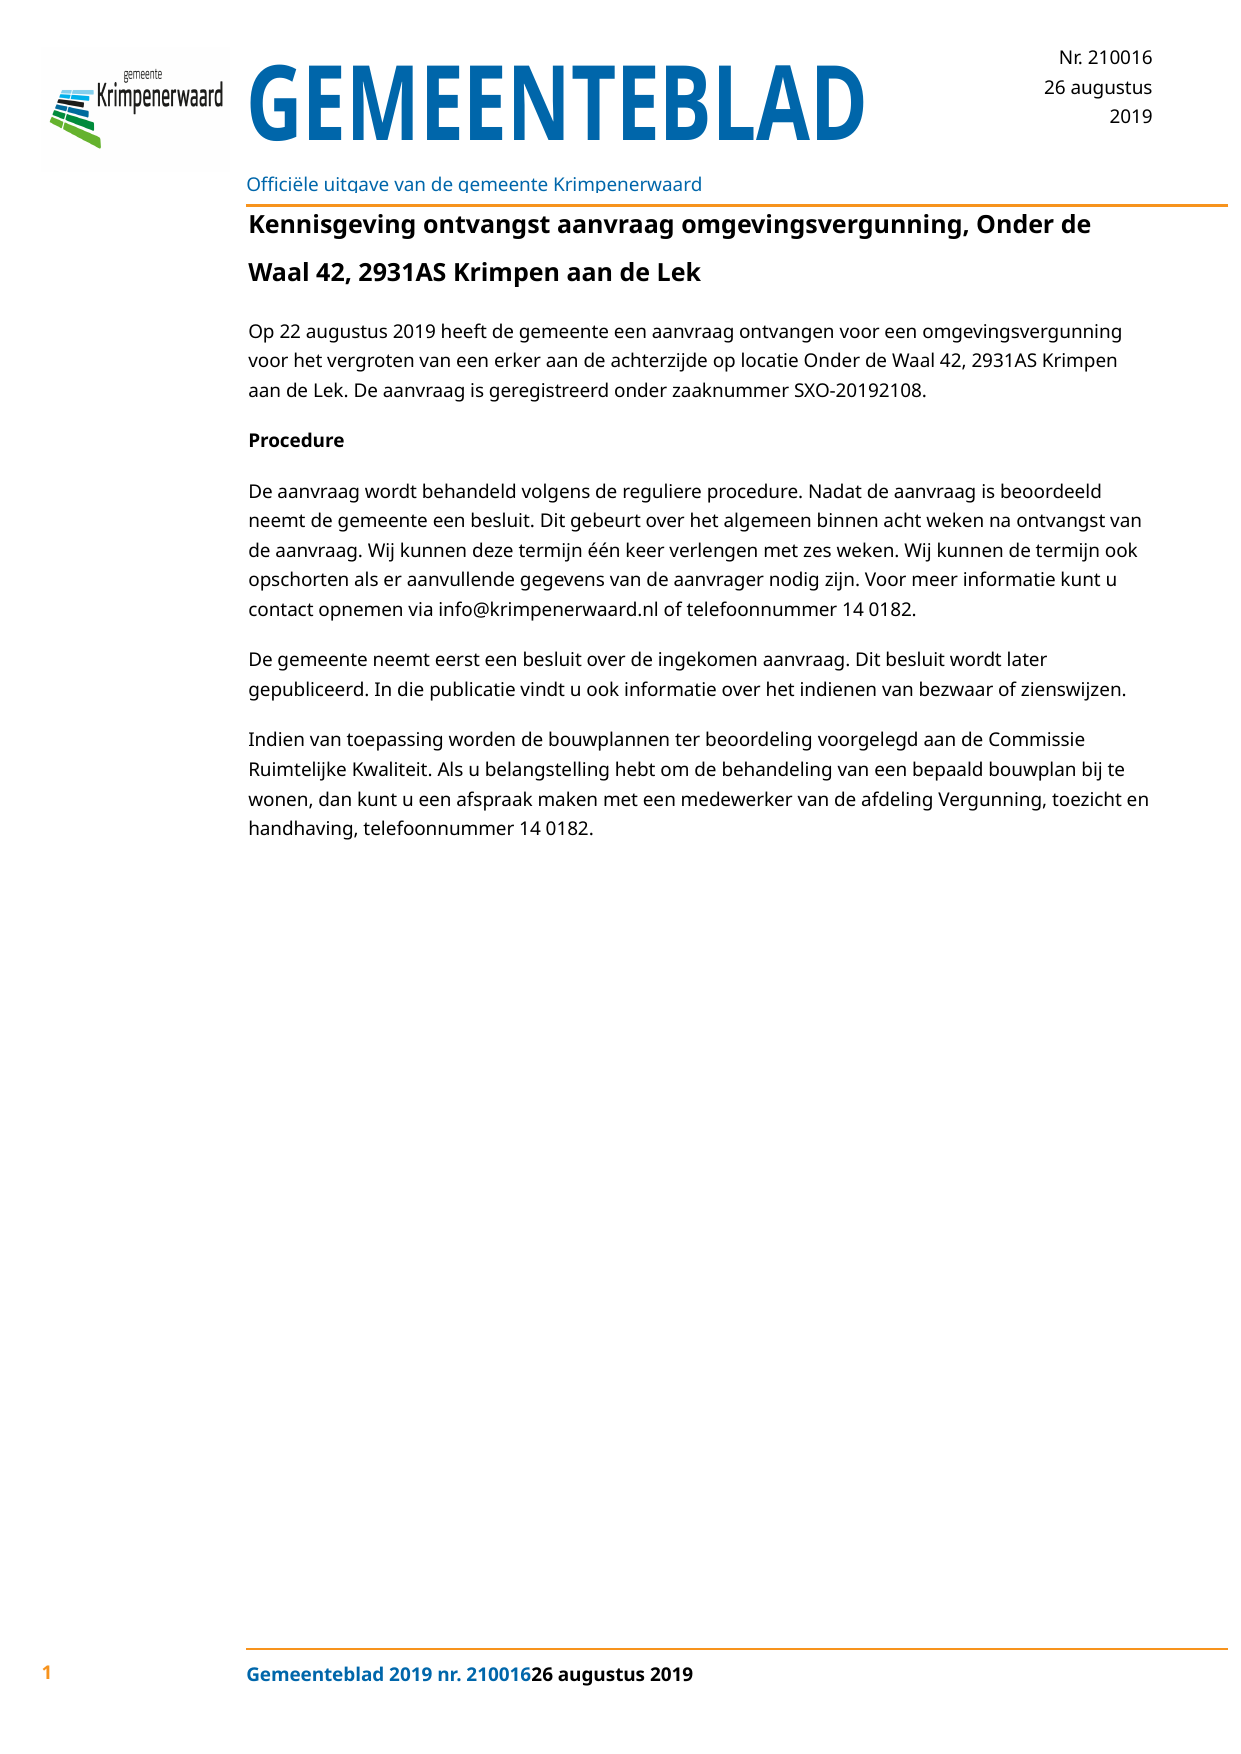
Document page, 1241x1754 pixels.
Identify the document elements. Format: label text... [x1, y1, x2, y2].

text Op 22 augustus 2019 heeft de gemeente een aanvraag ontvangen voor een omgevingsvergunning voor het vergroten van een erker aan de achterzijde op locatie Onder de Waal 42, 2931AS Krimpen aan de Lek. De aanvraag is geregistreerd onder zaaknummer SXO-20192108. [248, 318, 1152, 403]
picture [41, 47, 231, 172]
text Kennisgeving ontvangst aanvraag omgevingsvergunning, Onder de Waal 42, 2931AS Krimpen aan de Lek [248, 207, 1152, 288]
text Indien van toepassing worden de bouwplannen ter beoordeling voorgelegd aan de Commissie Ruimtelijke Kwaliteit. Als u belangstelling hebt om de behandeling van een bepaald bouwplan bij te wonen, dan kunt u een afspraak maken met een medewerker van de afdeling Vergunning, toezicht en handhaving, telefoonnummer 14 0182. [248, 727, 1152, 841]
text De gemeente neemt eerst een besluit over de ingekomen aanvraag. Dit besluit wordt later gepubliceerd. In die publicatie vindt u ook informatie over het indienen van bezwaar of zienswijzen. [248, 647, 1152, 702]
text De aanvraag wordt behandeld volgens de reguliere procedure. Nadat de aanvraag is beoordeeld neemt de gemeente een besluit. Dit gebeurt over het algemeen binnen acht weken na ontvangst van de aanvraag. Wij kunnen deze termijn één keer verlengen met zes weken. Wij kunnen de termijn ook opschorten als er aanvullende gegevens van de aanvrager nodig zijn. Voor meer informatie kunt u contact opnemen via info@krimpenerwaard.nl of telefoonnummer 14 0182. [248, 478, 1152, 622]
text Procedure [248, 427, 1152, 453]
